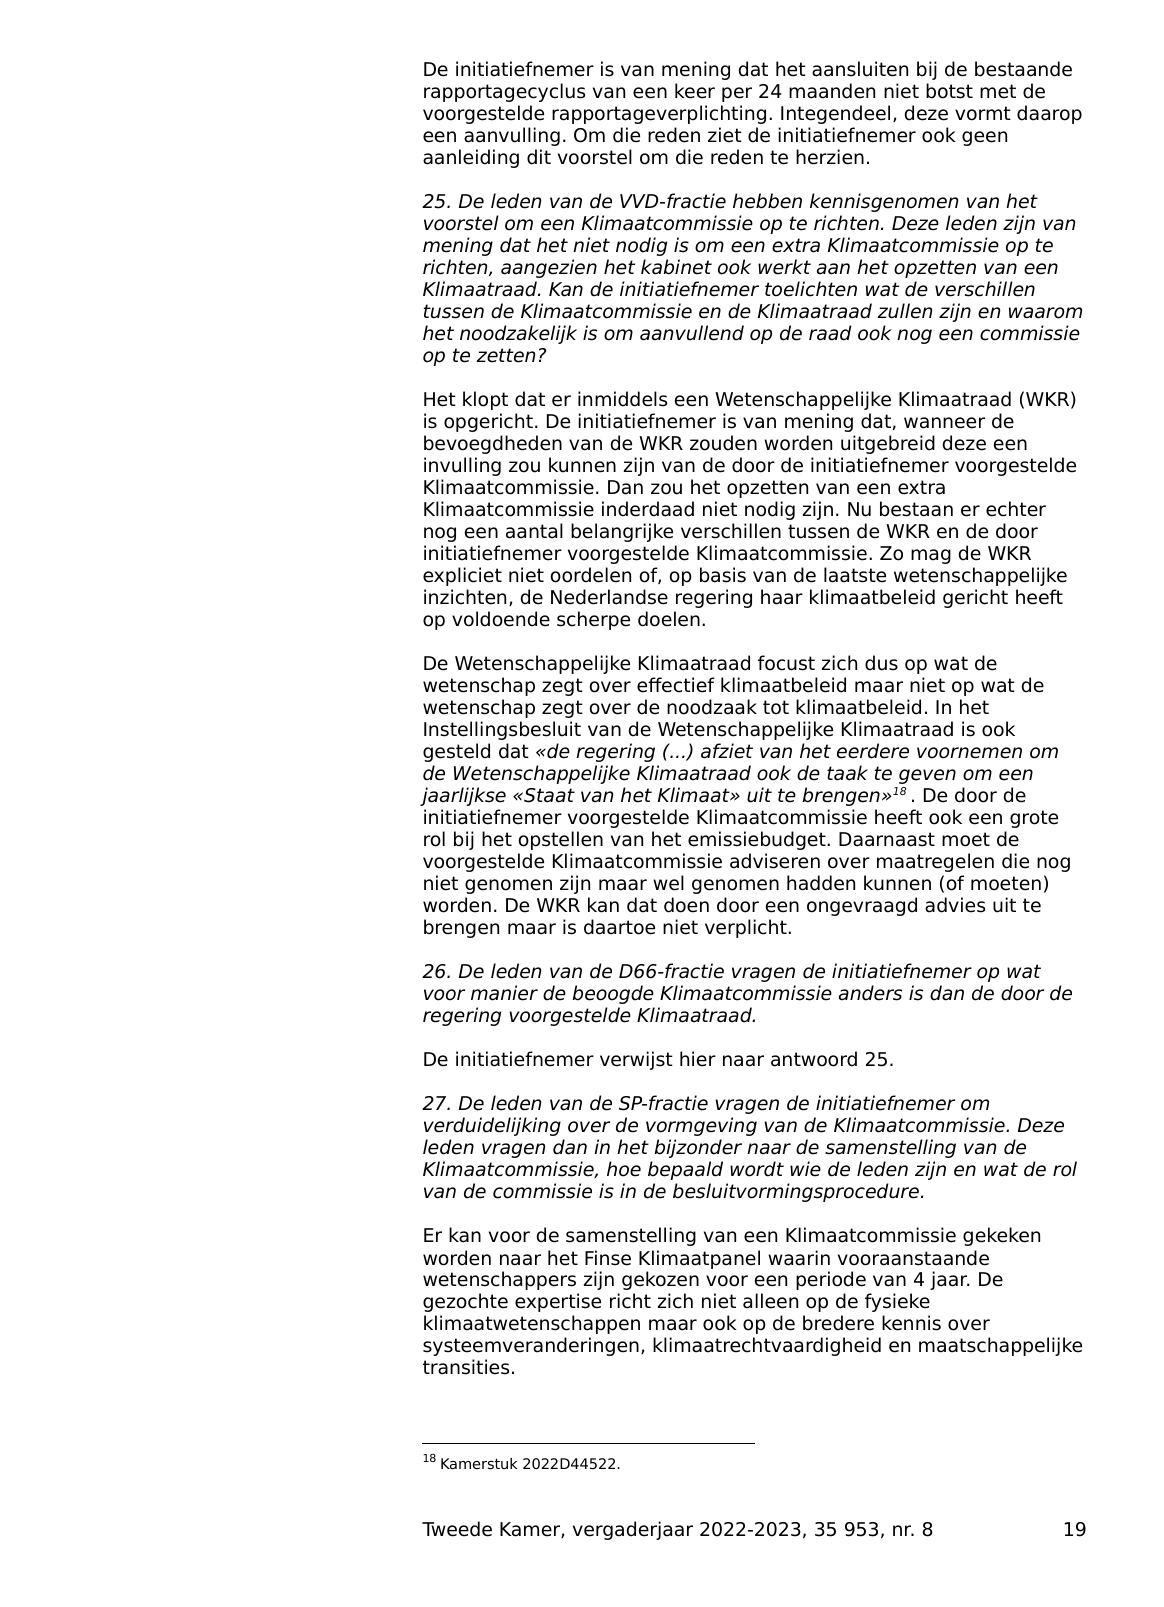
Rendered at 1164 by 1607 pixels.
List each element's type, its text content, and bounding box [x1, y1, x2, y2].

text 25. De leden van de VVD-fractie hebben kennisgenomen van het voorstel om een Klimaatcommissie op te richten. Deze leden zijn van mening dat het niet nodig is om een extra Klimaatcommissie op te richten, aangezien het kabinet ook werkt aan het opzetten van een Klimaatraad. Kan de initiatiefnemer toelichten wat de verschillen tussen de Klimaatcommissie en de Klimaatraad zullen zijn en waarom het noodzakelijk is om aanvullend op de raad ook nog een commissie op te zetten? [422, 191, 1087, 367]
text Het klopt dat er inmiddels een Wetenschappelijke Klimaatraad (WKR) is opgericht. De initiatiefnemer is van mening dat, wanneer de bevoegdheden van de WKR zouden worden uitgebreid deze een invulling zou kunnen zijn van de door de initiatiefnemer voorgestelde Klimaatcommissie. Dan zou het opzetten van een extra Klimaatcommissie inderdaad niet nodig zijn. Nu bestaan er echter nog een aantal belangrijke verschillen tussen de WKR en de door initiatiefnemer voorgestelde Klimaatcommissie. Zo mag de WKR expliciet niet oordelen of, op basis van de laatste wetenschappelijke inzichten, de Nederlandse regering haar klimaatbeleid gericht heeft op voldoende scherpe doelen. [422, 389, 1087, 631]
text 26. De leden van de D66-fractie vragen de initiatiefnemer op wat voor manier de beoogde Klimaatcommissie anders is dan de door de regering voorgestelde Klimaatraad. [422, 961, 1087, 1027]
text De initiatiefnemer verwijst hier naar antwoord 25. [422, 1049, 1087, 1071]
text De initiatiefnemer is van mening dat het aansluiten bij de bestaande rapportagecyclus van een keer per 24 maanden niet botst met de voorgestelde rapportageverplichting. Integendeel, deze vormt daarop een aanvulling. Om die reden ziet de initiatiefnemer ook geen aanleiding dit voorstel om die reden te herzien. [422, 59, 1087, 169]
text 27. De leden van de SP-fractie vragen de initiatiefnemer om verduidelijking over de vormgeving van de Klimaatcommissie. Deze leden vragen dan in het bijzonder naar de samenstelling van de Klimaatcommissie, hoe bepaald wordt wie de leden zijn en wat de rol van de commissie is in de besluitvormingsprocedure. [422, 1093, 1087, 1203]
text De Wetenschappelijke Klimaatraad focust zich dus op wat de wetenschap zegt over effectief klimaatbeleid maar niet op wat de wetenschap zegt over de noodzaak tot klimaatbeleid. In het Instellingsbesluit van de Wetenschappelijke Klimaatraad is ook gesteld dat «de regering (...) afziet van het eerdere voornemen om de Wetenschappelijke Klimaatraad ook de taak te geven om een jaarlijkse «Staat van het Klimaat» uit te brengen». De door de initiatiefnemer voorgestelde Klimaatcommissie heeft ook een grote rol bij het opstellen van het emissiebudget. Daarnaast moet de voorgestelde Klimaatcommissie adviseren over maatregelen die nog niet genomen zijn maar wel genomen hadden kunnen (of moeten) worden. De WKR kan dat doen door een ongevraagd advies uit te brengen maar is daartoe niet verplicht. [422, 653, 1087, 939]
text Er kan voor de samenstelling van een Klimaatcommissie gekeken worden naar het Finse Klimaatpanel waarin vooraanstaande wetenschappers zijn gekozen voor een periode van 4 jaar. De gezochte expertise richt zich niet alleen op de fysieke klimaatwetenschappen maar ook op de bredere kennis over systeemveranderingen, klimaatrechtvaardigheid en maatschappelijke transities. [422, 1225, 1087, 1379]
text Kamerstuk 2022D44522. [422, 1452, 1087, 1474]
